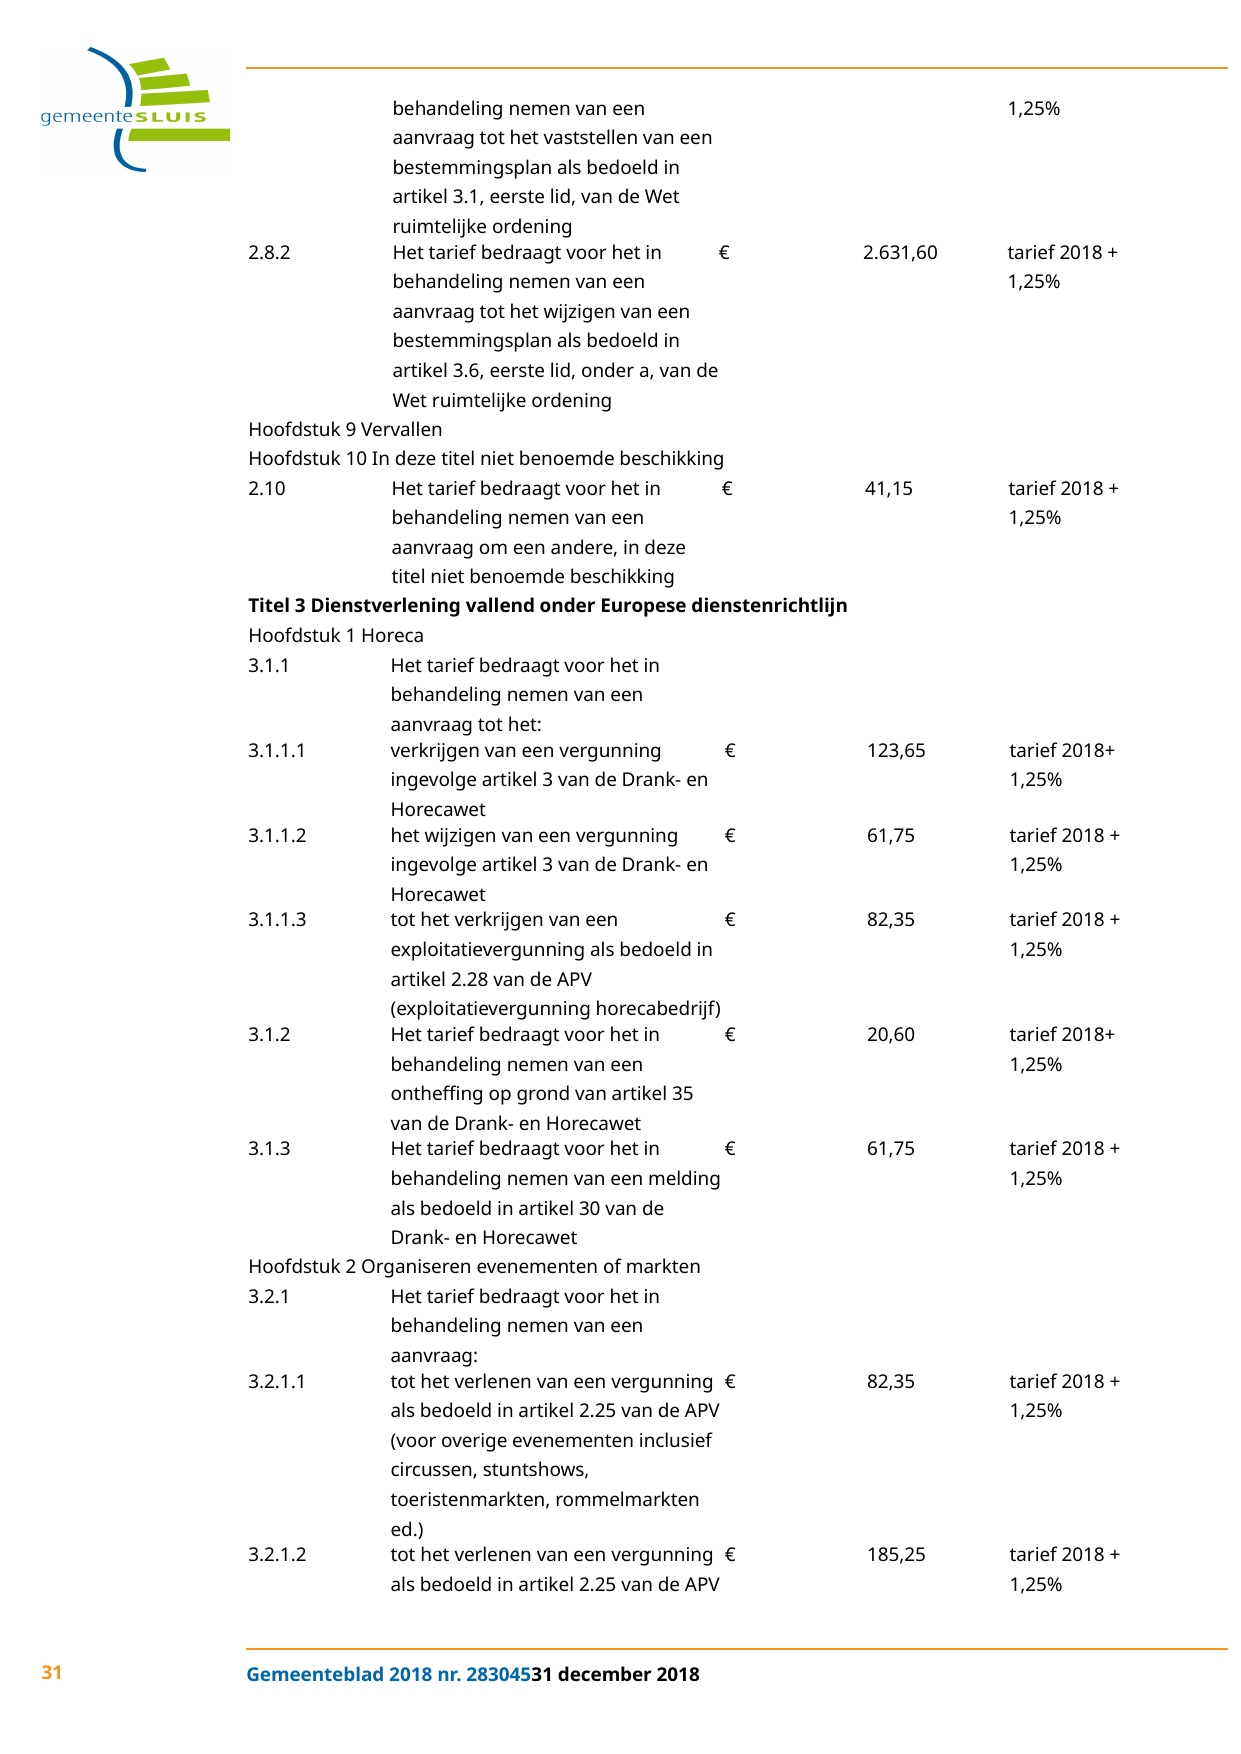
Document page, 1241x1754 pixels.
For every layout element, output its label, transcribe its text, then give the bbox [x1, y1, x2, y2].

text Titel 3 Dienstverlening vallend onder Europese dienstenrichtlijn [248, 593, 1152, 618]
table_header 1,25% [1007, 95, 1152, 239]
table_header [867, 652, 1009, 737]
text Hoofdstuk 2 Organiseren evenementen of markten [248, 1253, 1152, 1279]
table_cell 82,35 [867, 1368, 1009, 1542]
table_header 3.2.1 [248, 1283, 390, 1368]
table_cell tot het verlenen van een vergunning als bedoeld in artikel 2.25 van de APV (voor overige evenementen inclusief circussen, stuntshows, toeristenmarkten, rommelmarkten ed.) [390, 1368, 724, 1542]
table_cell 2.631,60 [863, 239, 1007, 412]
table_header Het tarief bedraagt voor het in behandeling nemen van een aanvraag tot het: [390, 652, 724, 737]
table_cell € [725, 1542, 867, 1597]
table_cell € [725, 822, 867, 907]
table_cell het wijzigen van een vergunning ingevolge artikel 3 van de Drank- en Horecawet [390, 822, 724, 907]
table_header 2.10 [248, 475, 391, 589]
table_cell 3.2.1.1 [248, 1368, 390, 1542]
table_cell 3.1.1.1 [248, 737, 390, 822]
table_cell tarief 2018 + 1,25% [1007, 239, 1152, 412]
table_cell Het tarief bedraagt voor het in behandeling nemen van een aanvraag tot het wijzigen van een bestemmingsplan als bedoeld in artikel 3.6, eerste lid, onder a, van de Wet ruimtelijke ordening [392, 239, 719, 412]
table_cell tot het verlenen van een vergunning als bedoeld in artikel 2.25 van de APV [390, 1542, 724, 1597]
table_header [719, 95, 863, 239]
text Hoofdstuk 9 Vervallen [248, 416, 1152, 441]
table_header 41,15 [865, 475, 1008, 589]
table_cell € [725, 907, 867, 1021]
table_cell 2.8.2 [248, 239, 392, 412]
table_cell 3.1.3 [248, 1136, 390, 1250]
text Hoofdstuk 1 Horeca [248, 622, 1152, 648]
table_cell 61,75 [867, 822, 1009, 907]
table_cell 3.1.1.2 [248, 822, 390, 907]
table_cell tarief 2018+ 1,25% [1009, 1021, 1152, 1136]
table_cell verkrijgen van een vergunning ingevolge artikel 3 van de Drank- en Horecawet [390, 737, 724, 822]
table_cell tarief 2018 + 1,25% [1009, 1368, 1152, 1542]
table_cell tarief 2018+ 1,25% [1009, 737, 1152, 822]
table_header 3.1.1 [248, 652, 390, 737]
table_header [1009, 1283, 1152, 1368]
table_header [863, 95, 1007, 239]
table_header [248, 95, 392, 239]
table_header Het tarief bedraagt voor het in behandeling nemen van een aanvraag om een andere, in deze titel niet benoemde beschikking [391, 475, 722, 589]
table_cell € [725, 1021, 867, 1136]
table_cell € [725, 737, 867, 822]
table_cell 82,35 [867, 907, 1009, 1021]
table_cell 123,65 [867, 737, 1009, 822]
table_header € [722, 475, 865, 589]
table_cell 3.1.1.3 [248, 907, 390, 1021]
table_cell € [725, 1368, 867, 1542]
table_cell 61,75 [867, 1136, 1009, 1250]
table_cell € [719, 239, 863, 412]
table_cell tarief 2018 + 1,25% [1009, 1542, 1152, 1597]
table_cell 3.1.2 [248, 1021, 390, 1136]
table_cell 20,60 [867, 1021, 1009, 1136]
picture [41, 47, 231, 172]
table_cell Het tarief bedraagt voor het in behandeling nemen van een ontheffing op grond van artikel 35 van de Drank- en Horecawet [390, 1021, 724, 1136]
table_cell tot het verkrijgen van een exploitatievergunning als bedoeld in artikel 2.28 van de APV (exploitatievergunning horecabedrijf) [390, 907, 724, 1021]
table_cell Het tarief bedraagt voor het in behandeling nemen van een melding als bedoeld in artikel 30 van de Drank- en Horecawet [390, 1136, 724, 1250]
table_cell tarief 2018 + 1,25% [1009, 1136, 1152, 1250]
table_cell tarief 2018 + 1,25% [1009, 907, 1152, 1021]
table_header Het tarief bedraagt voor het in behandeling nemen van een aanvraag: [390, 1283, 724, 1368]
table_header [725, 652, 867, 737]
table_header tarief 2018 + 1,25% [1008, 475, 1152, 589]
table_cell tarief 2018 + 1,25% [1009, 822, 1152, 907]
table_cell 185,25 [867, 1542, 1009, 1597]
table_cell 3.2.1.2 [248, 1542, 390, 1597]
table_header [1009, 652, 1152, 737]
table_header [867, 1283, 1009, 1368]
text Hoofdstuk 10 In deze titel niet benoemde beschikking [248, 445, 1152, 471]
table_cell € [725, 1136, 867, 1250]
table_header behandeling nemen van een aanvraag tot het vaststellen van een bestemmingsplan als bedoeld in artikel 3.1, eerste lid, van de Wet ruimtelijke ordening [392, 95, 719, 239]
table_header [725, 1283, 867, 1368]
